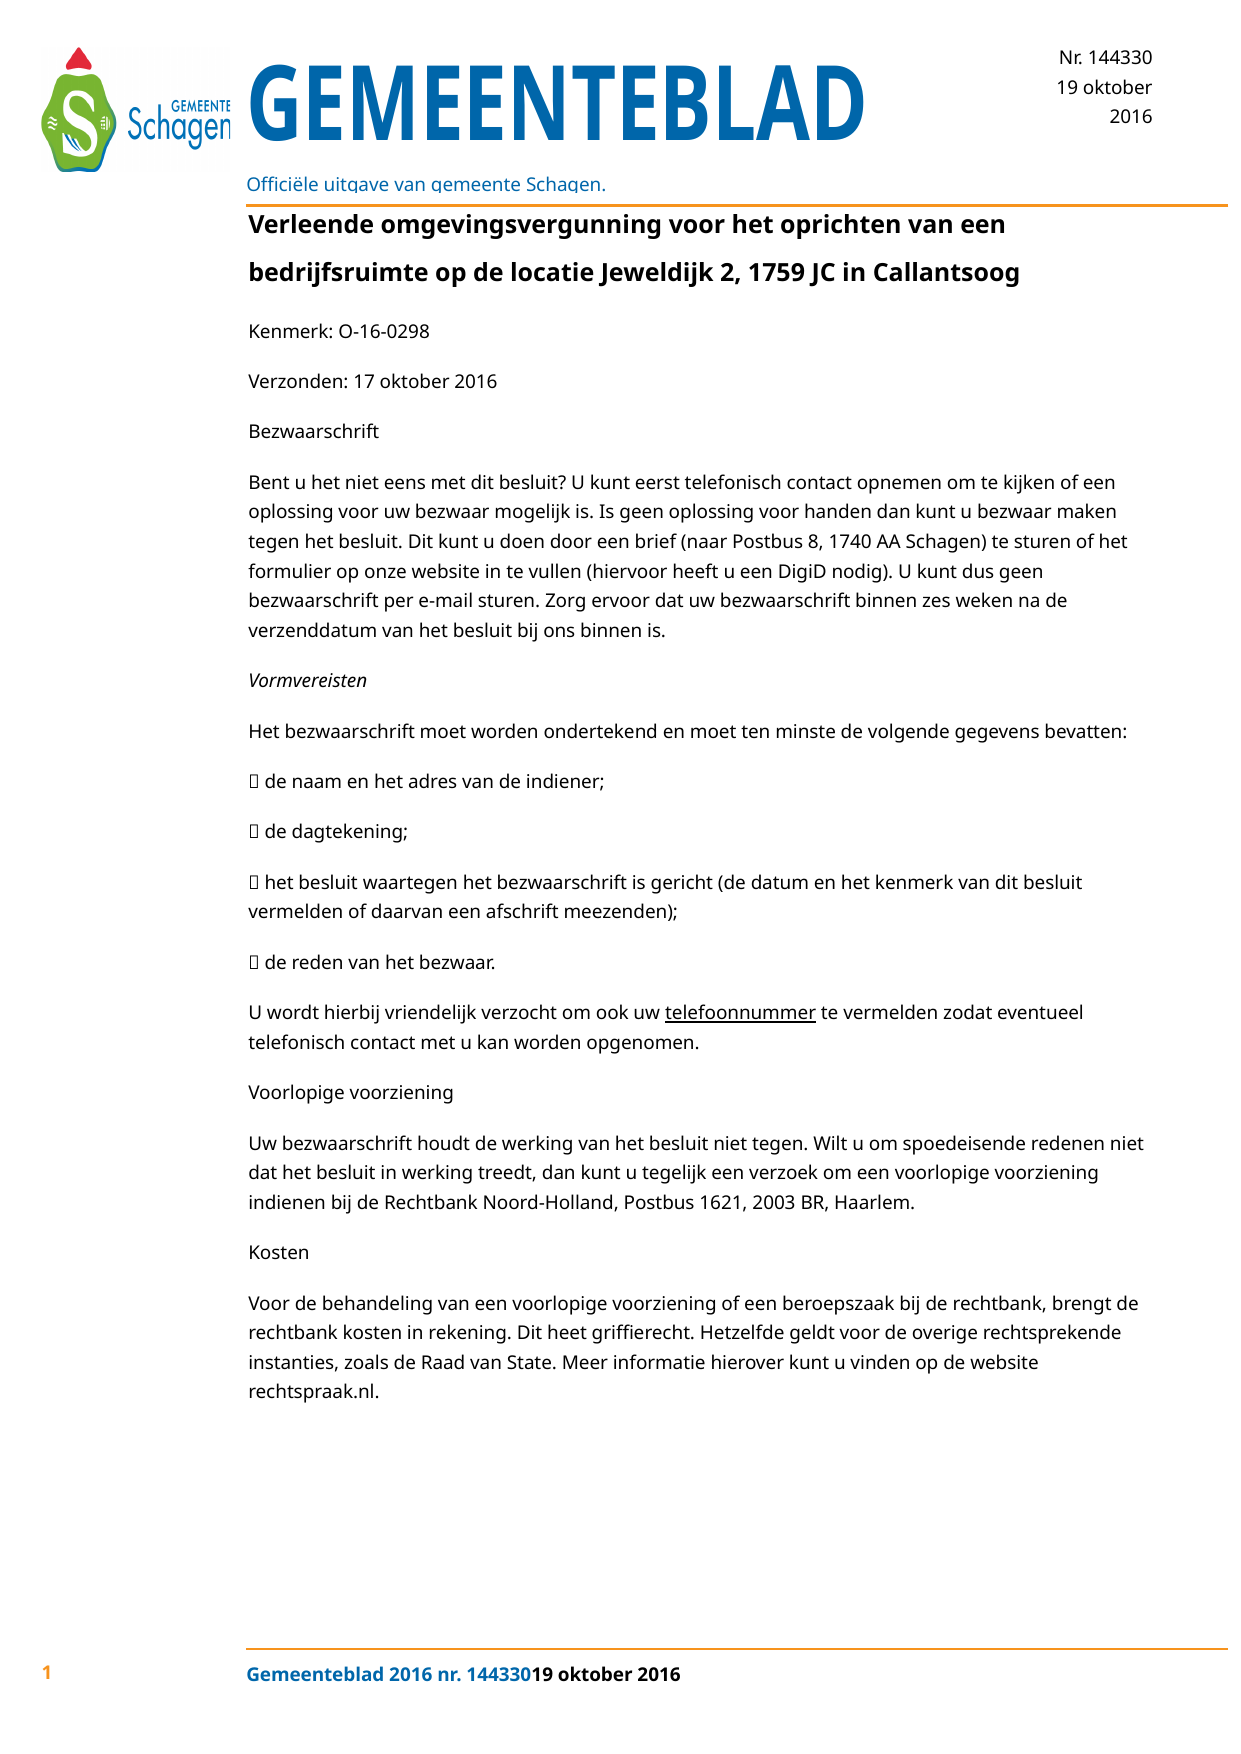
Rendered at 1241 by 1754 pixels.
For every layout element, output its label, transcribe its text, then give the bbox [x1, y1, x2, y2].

text Voor de behandeling van een voorlopige voorziening of een beroepszaak bij de rechtbank, brengt de rechtbank kosten in rekening. Dit heet griffierecht. Hetzelfde geldt voor de overige rechtsprekende instanties, zoals de Raad van State. Meer informatie hierover kunt u vinden op de website rechtspraak.nl. [248, 1290, 1152, 1404]
text  het besluit waartegen het bezwaarschrift is gericht (de datum en het kenmerk van dit besluit vermelden of daarvan een afschrift meezenden); [248, 869, 1152, 924]
picture [41, 47, 231, 172]
text Bent u het niet eens met dit besluit? U kunt eerst telefonisch contact opnemen om te kijken of een oplossing voor uw bezwaar mogelijk is. Is geen oplossing voor handen dan kunt u bezwaar maken tegen het besluit. Dit kunt u doen door een brief (naar Postbus 8, 1740 AA Schagen) te sturen of het formulier op onze website in te vullen (hiervoor heeft u een DigiD nodig). U kunt dus geen bezwaarschrift per e-mail sturen. Zorg ervoor dat uw bezwaarschrift binnen zes weken na de verzenddatum van het besluit bij ons binnen is. [248, 469, 1152, 643]
text  de naam en het adres van de indiener; [248, 768, 1152, 794]
text Vormvereisten [248, 667, 1152, 693]
text  de dagtekening; [248, 819, 1152, 844]
text Verzonden: 17 oktober 2016 [248, 368, 1152, 394]
text  de reden van het bezwaar. [248, 949, 1152, 975]
text U wordt hierbij vriendelijk verzocht om ook uw telefoonnummer te vermelden zodat eventueel telefonisch contact met u kan worden opgenomen. [248, 999, 1152, 1055]
text Kosten [248, 1239, 1152, 1265]
text Uw bezwaarschrift houdt de werking van het besluit niet tegen. Wilt u om spoedeisende redenen niet dat het besluit in werking treedt, dan kunt u tegelijk een verzoek om een voorlopige voorziening indienen bij de Rechtbank Noord-Holland, Postbus 1621, 2003 BR, Haarlem. [248, 1130, 1152, 1215]
text Bezwaarschrift [248, 419, 1152, 444]
text Kenmerk: O-16-0298 [248, 318, 1152, 344]
text Het bezwaarschrift moet worden ondertekend en moet ten minste de volgende gegevens bevatten: [248, 718, 1152, 744]
text Voorlopige voorziening [248, 1079, 1152, 1105]
text Verleende omgevingsvergunning voor het oprichten van een bedrijfsruimte op de locatie Jeweldijk 2, 1759 JC in Callantsoog [248, 207, 1152, 288]
